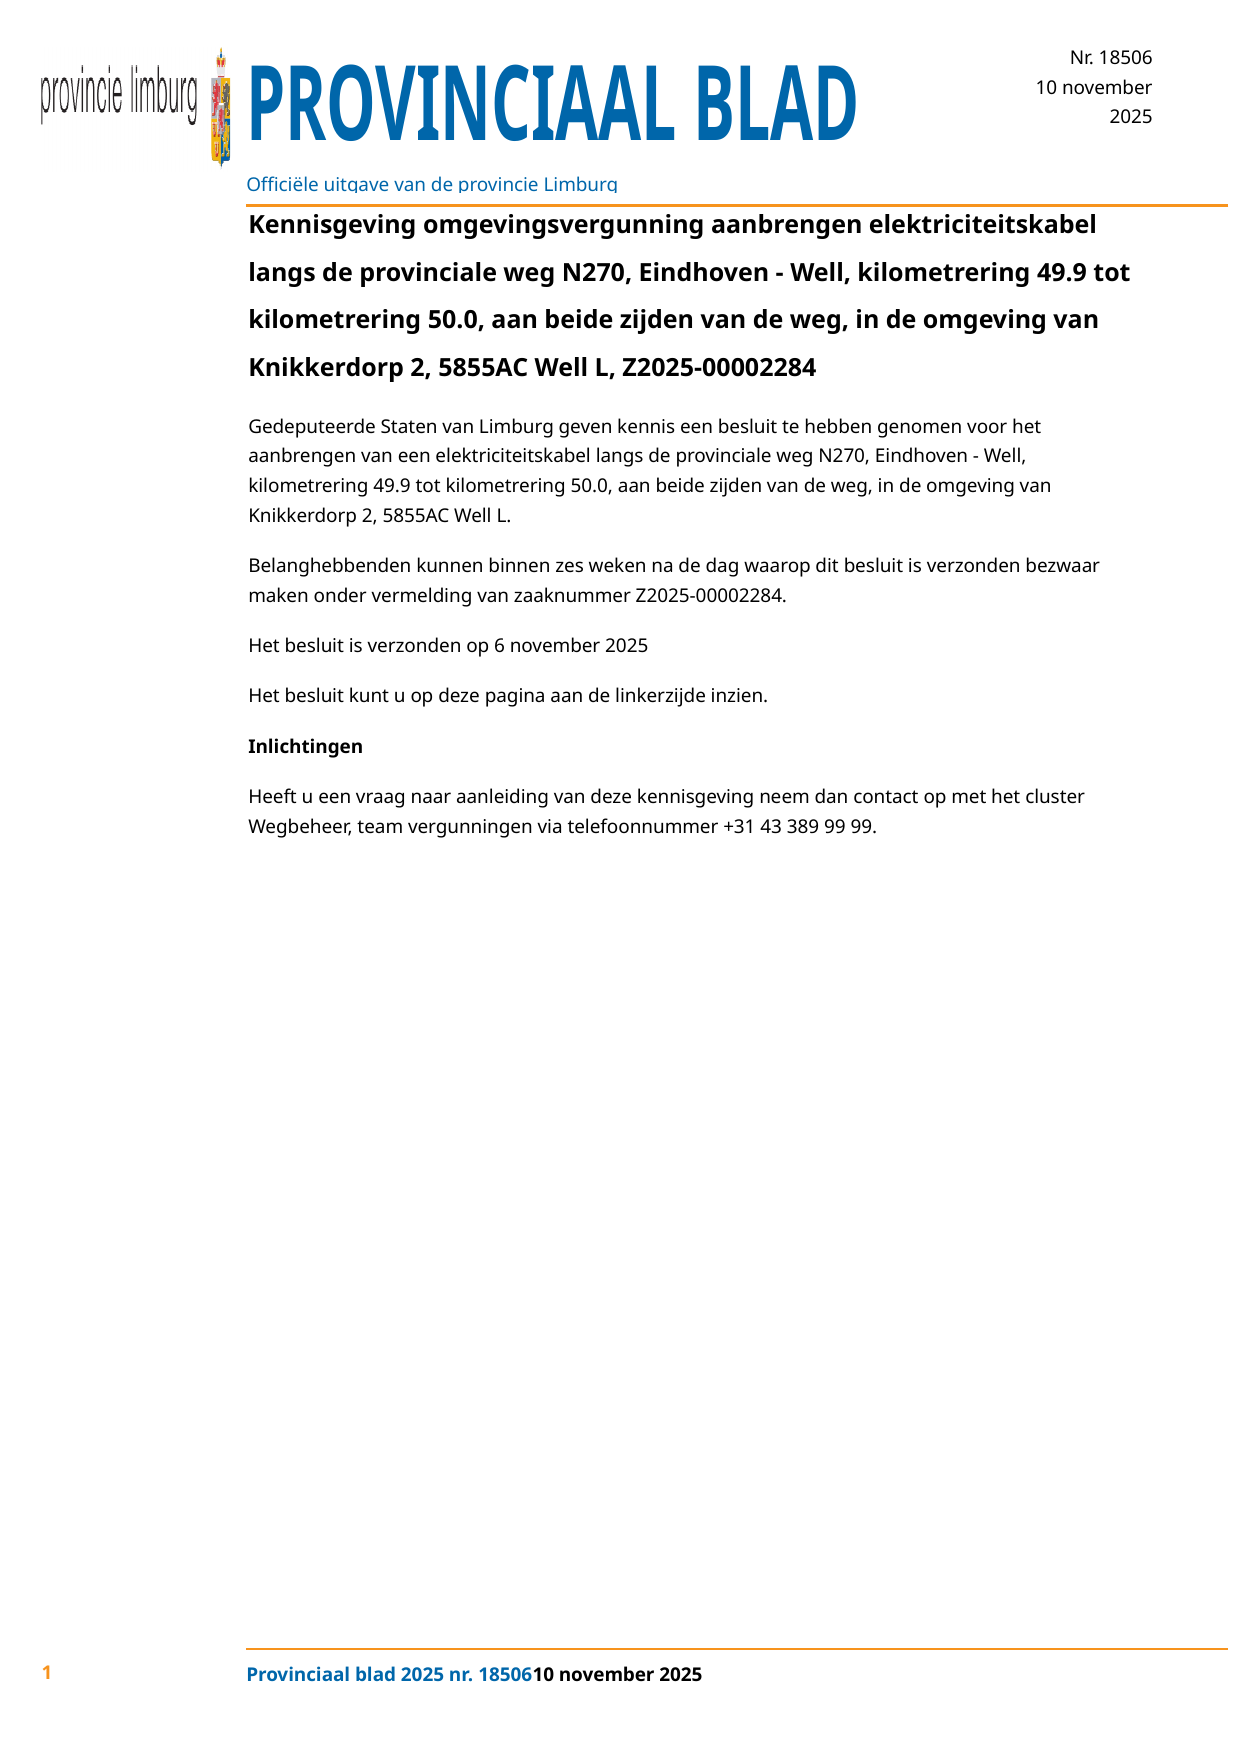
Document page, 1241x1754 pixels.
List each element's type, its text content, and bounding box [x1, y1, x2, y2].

text Het besluit is verzonden op 6 november 2025 [248, 632, 1152, 658]
text Kennisgeving omgevingsvergunning aanbrengen elektriciteitskabel langs de provinciale weg N270, Eindhoven - Well, kilometrering 49.9 tot kilometrering 50.0, aan beide zijden van de weg, in de omgeving van Knikkerdorp 2, 5855AC Well L, Z2025-00002284 [248, 207, 1152, 384]
picture [41, 47, 231, 172]
text Heeft u een vraag naar aanleiding van deze kennisgeving neem dan contact op met het cluster Wegbeheer, team vergunningen via telefoonnummer +31 43 389 99 99. [248, 783, 1152, 839]
text Het besluit kunt u op deze pagina aan de linkerzijde inzien. [248, 683, 1152, 708]
text Inlichtingen [248, 733, 1152, 759]
text Belanghebbenden kunnen binnen zes weken na de dag waarop dit besluit is verzonden bezwaar maken onder vermelding van zaaknummer Z2025-00002284. [248, 552, 1152, 608]
text Gedeputeerde Staten van Limburg geven kennis een besluit te hebben genomen voor het aanbrengen van een elektriciteitskabel langs de provinciale weg N270, Eindhoven - Well, kilometrering 49.9 tot kilometrering 50.0, aan beide zijden van de weg, in de omgeving van Knikkerdorp 2, 5855AC Well L. [248, 413, 1152, 528]
